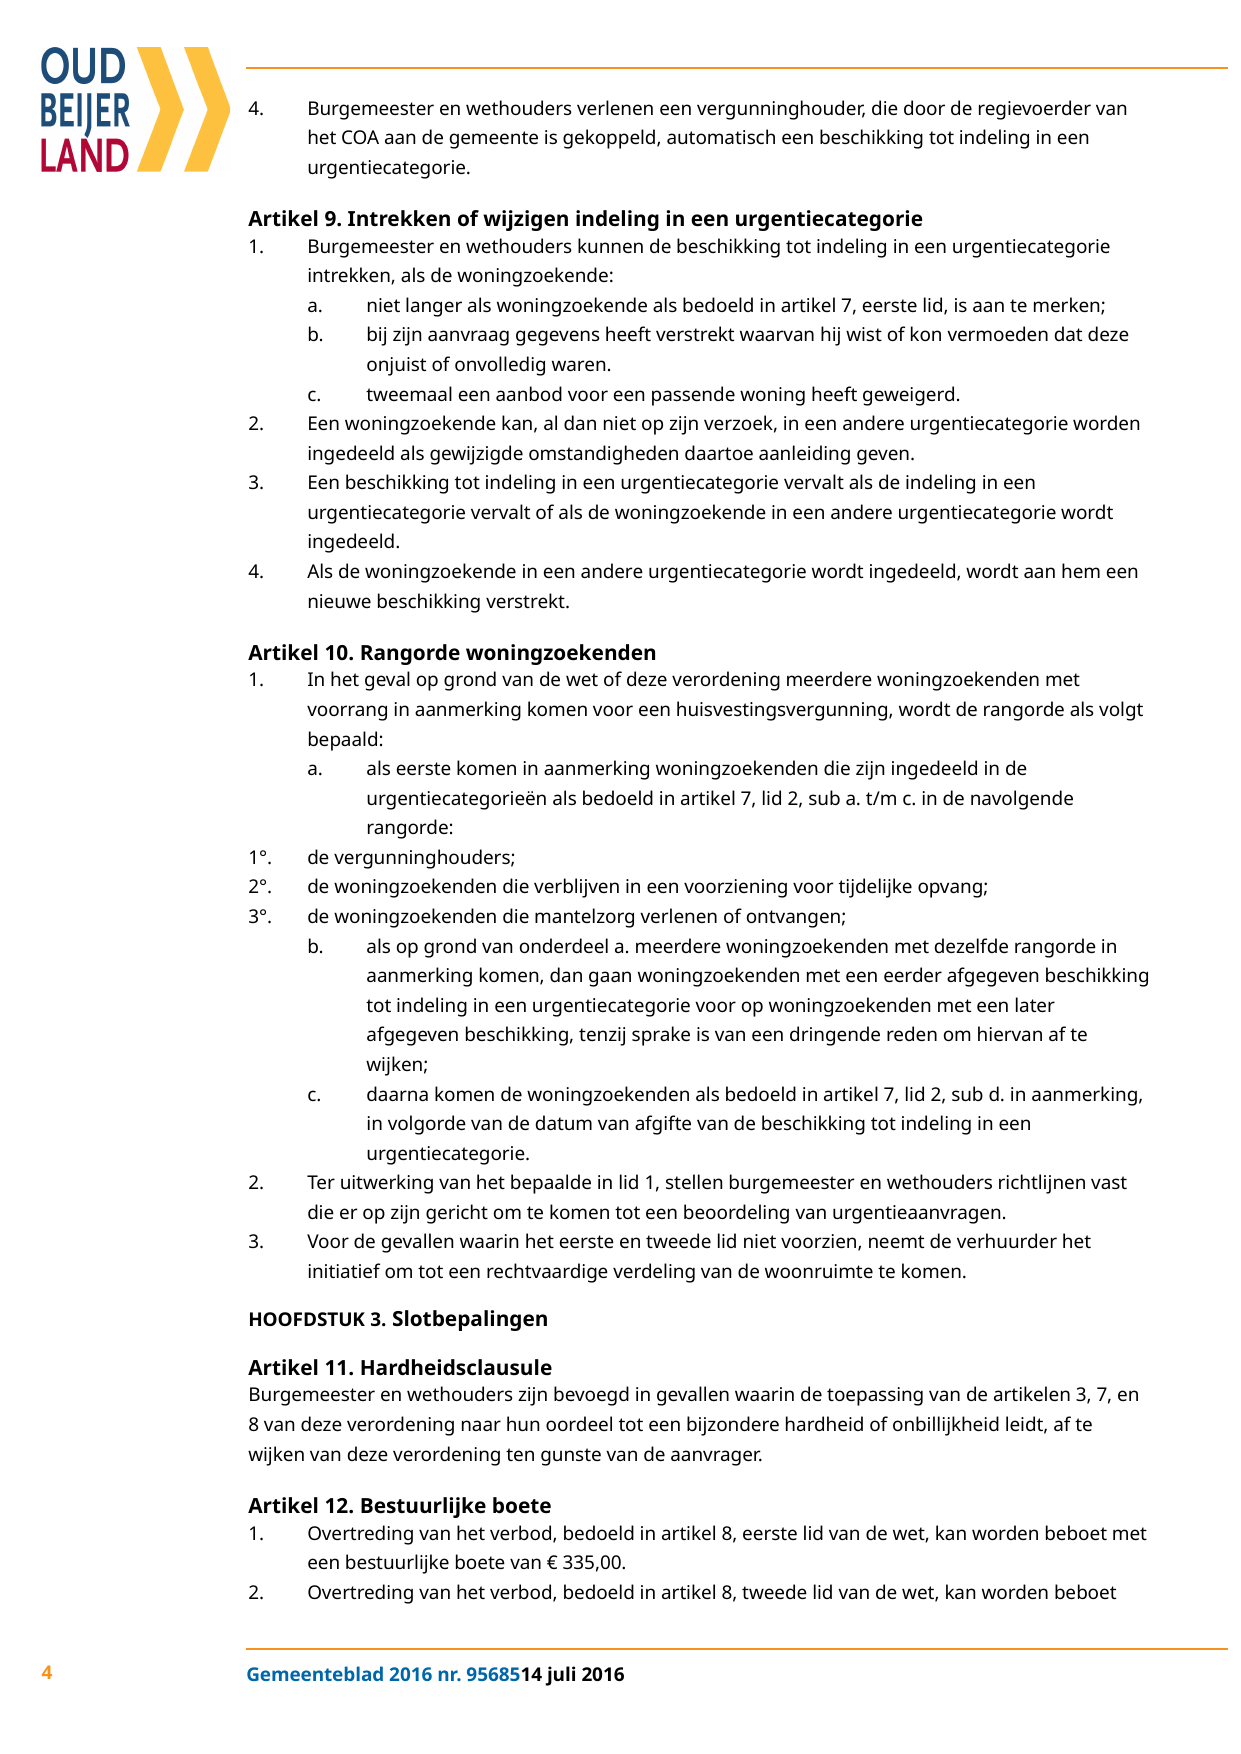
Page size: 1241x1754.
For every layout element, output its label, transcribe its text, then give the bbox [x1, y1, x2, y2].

list Een beschikking tot indeling in een urgentiecategorie vervalt als de indeling in een urgentiecategorie vervalt of als de woningzoekende in een andere urgentiecategorie wordt ingedeeld. [248, 469, 1152, 554]
list Overtreding van het verbod, bedoeld in artikel 8, tweede lid van de wet, kan worden beboet [248, 1579, 1152, 1604]
list de vergunninghouders; [248, 844, 1152, 870]
text Burgemeester en wethouders zijn bevoegd in gevallen waarin de toepassing van de artikelen 3, 7, en 8 van deze verordening naar hun oordeel tot een bijzondere hardheid of onbillijkheid leidt, af te wijken van deze verordening ten gunste van de aanvrager. [248, 1382, 1152, 1467]
list Burgemeester en wethouders verlenen een vergunninghouder, die door de regievoerder van het COA aan de gemeente is gekoppeld, automatisch een beschikking tot indeling in een urgentiecategorie. [248, 95, 1152, 180]
text Artikel 12. Bestuurlijke boete [248, 1491, 1152, 1520]
list tweemaal een aanbod voor een passende woning heeft geweigerd. [307, 381, 1152, 406]
picture [41, 47, 231, 172]
text Artikel 10. Rangorde woningzoekenden [248, 638, 1152, 667]
text Artikel 11. Hardheidsclausule [248, 1353, 1152, 1382]
list bij zijn aanvraag gegevens heeft verstrekt waarvan hij wist of kon vermoeden dat deze onjuist of onvolledig waren. [307, 322, 1152, 377]
list Overtreding van het verbod, bedoeld in artikel 8, eerste lid van de wet, kan worden beboet met een bestuurlijke boete van € 335,00. [248, 1520, 1152, 1575]
list als eerste komen in aanmerking woningzoekenden die zijn ingedeeld in de urgentiecategorieën als bedoeld in artikel 7, lid 2, sub a. t/m c. in de navolgende rangorde: [307, 755, 1152, 840]
list daarna komen de woningzoekenden als bedoeld in artikel 7, lid 2, sub d. in aanmerking, in volgorde van de datum van afgifte van de beschikking tot indeling in een urgentiecategorie. [307, 1081, 1152, 1166]
list als op grond van onderdeel a. meerdere woningzoekenden met dezelfde rangorde in aanmerking komen, dan gaan woningzoekenden met een eerder afgegeven beschikking tot indeling in een urgentiecategorie voor op woningzoekenden met een later afgegeven beschikking, tenzij sprake is van een dringende reden om hiervan af te wijken; [307, 933, 1152, 1077]
list niet langer als woningzoekende als bedoeld in artikel 7, eerste lid, is aan te merken; [307, 292, 1152, 318]
list de woningzoekenden die mantelzorg verlenen of ontvangen; [248, 903, 1152, 929]
text Artikel 9. Intrekken of wijzigen indeling in een urgentiecategorie [248, 204, 1152, 233]
list In het geval op grond van de wet of deze verordening meerdere woningzoekenden met voorrang in aanmerking komen voor een huisvestingsvergunning, wordt de rangorde als volgt bepaald: [248, 667, 1152, 752]
list Als de woningzoekende in een andere urgentiecategorie wordt ingedeeld, wordt aan hem een nieuwe beschikking verstrekt. [248, 558, 1152, 613]
list de woningzoekenden die verblijven in een voorziening voor tijdelijke opvang; [248, 874, 1152, 899]
text HOOFDSTUK 3. Slotbepalingen [248, 1304, 1152, 1332]
list Voor de gevallen waarin het eerste en tweede lid niet voorzien, neemt de verhuurder het initiatief om tot een rechtvaardige verdeling van de woonruimte te komen. [248, 1229, 1152, 1284]
list Burgemeester en wethouders kunnen de beschikking tot indeling in een urgentiecategorie intrekken, als de woningzoekende: [248, 233, 1152, 288]
list Ter uitwerking van het bepaalde in lid 1, stellen burgemeester en wethouders richtlijnen vast die er op zijn gericht om te komen tot een beoordeling van urgentieaanvragen. [248, 1169, 1152, 1225]
list Een woningzoekende kan, al dan niet op zijn verzoek, in een andere urgentiecategorie worden ingedeeld als gewijzigde omstandigheden daartoe aanleiding geven. [248, 410, 1152, 466]
